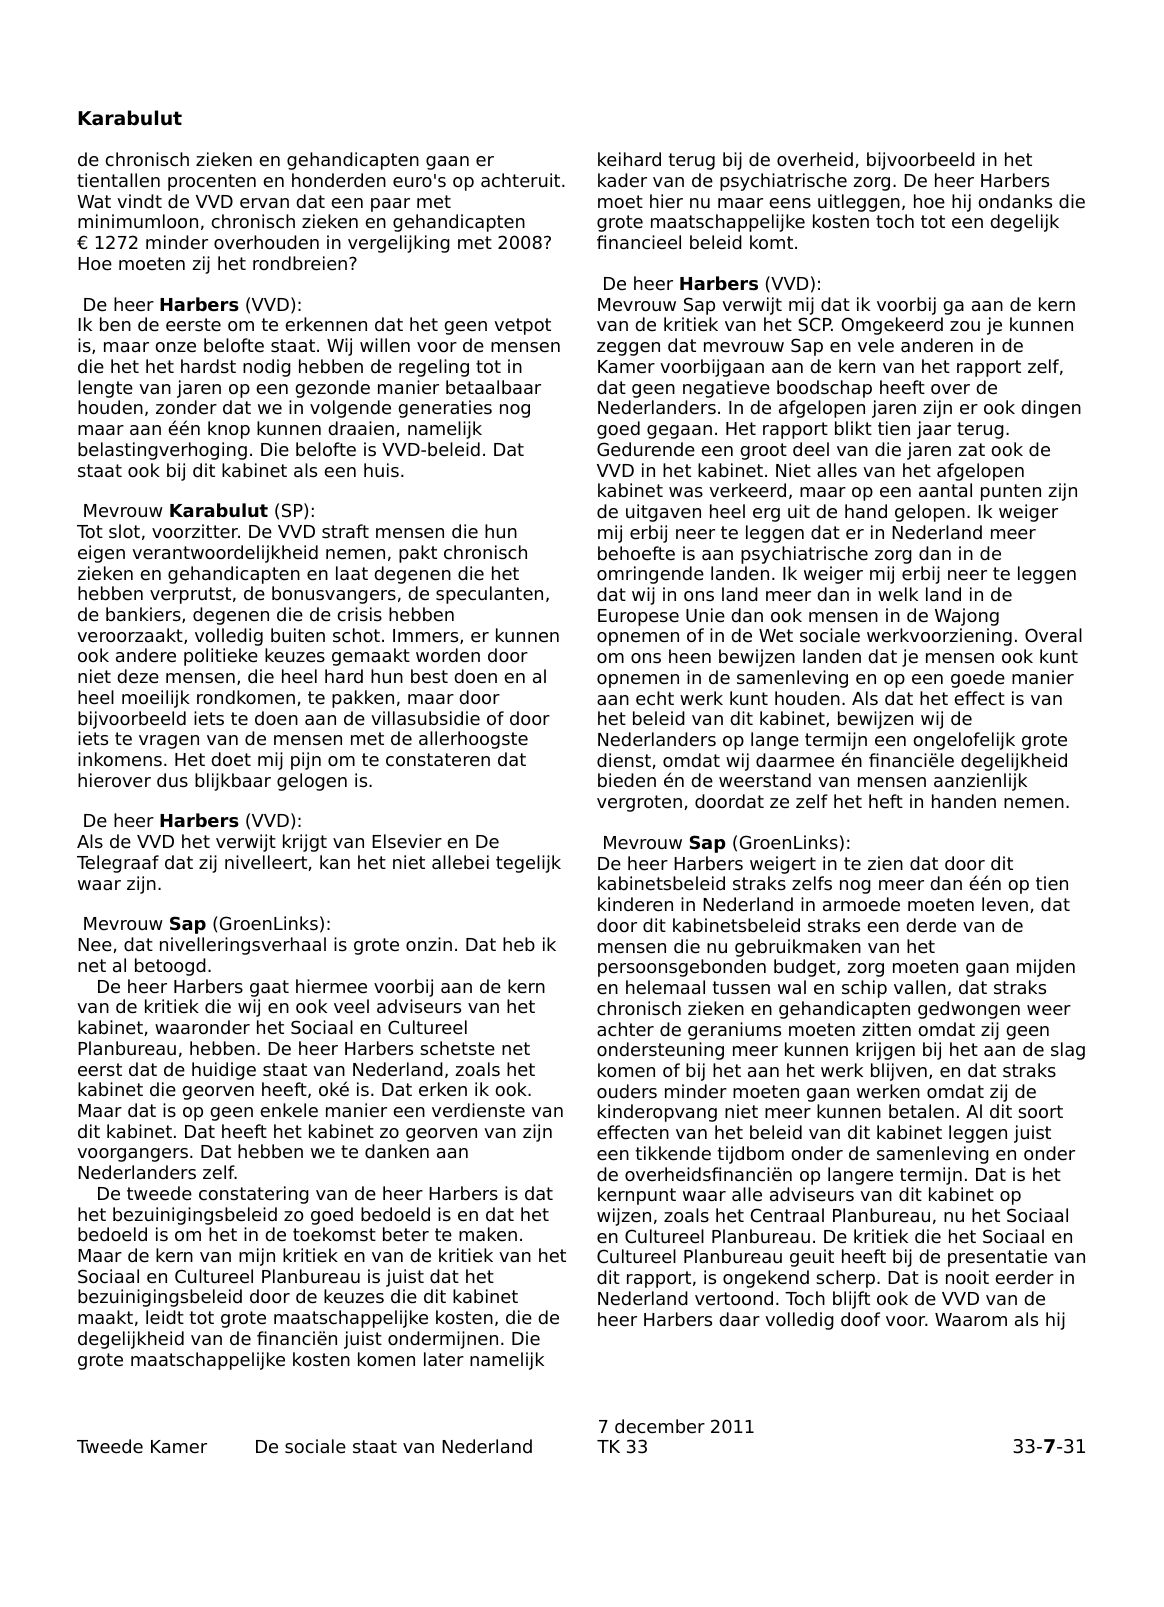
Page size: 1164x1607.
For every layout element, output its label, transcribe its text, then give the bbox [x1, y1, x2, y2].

text De heer Harbers (VVD): [77, 294, 567, 315]
text keihard terug bij de overheid, bijvoorbeeld in het kader van de psychiatrische zorg. De heer Harbers moet hier nu maar eens uitleggen, hoe hij ondanks die grote maatschappelijke kosten toch tot een degelijk financieel beleid komt. [596, 150, 1087, 254]
text Mevrouw Sap verwijt mij dat ik voorbij ga aan de kern van de kritiek van het SCP. Omgekeerd zou je kunnen zeggen dat mevrouw Sap en vele anderen in de Kamer voorbijgaan aan de kern van het rapport zelf, dat geen negatieve boodschap heeft over de Nederlanders. In de afgelopen jaren zijn er ook dingen goed gegaan. Het rapport blikt tien jaar terug. Gedurende een groot deel van die jaren zat ook de VVD in het kabinet. Niet alles van het afgelopen kabinet was verkeerd, maar op een aantal punten zijn de uitgaven heel erg uit de hand gelopen. Ik weiger mij erbij neer te leggen dat er in Nederland meer behoefte is aan psychiatrische zorg dan in de omringende landen. Ik weiger mij erbij neer te leggen dat wij in ons land meer dan in welk land in de Europese Unie dan ook mensen in de Wajong opnemen of in de Wet sociale werkvoorziening. Overal om ons heen bewijzen landen dat je mensen ook kunt opnemen in de samenleving en op een goede manier aan echt werk kunt houden. Als dat het effect is van het beleid van dit kabinet, bewijzen wij de Nederlanders op lange termijn een ongelofelijk grote dienst, omdat wij daarmee én financiële degelijkheid bieden én de weerstand van mensen aanzienlijk vergroten, doordat ze zelf het heft in handen nemen. [596, 294, 1087, 813]
text De heer Harbers weigert in te zien dat door dit kabinetsbeleid straks zelfs nog meer dan één op tien kinderen in Nederland in armoede moeten leven, dat door dit kabinetsbeleid straks een derde van de mensen die nu gebruikmaken van het persoonsgebonden budget, zorg moeten gaan mijden en helemaal tussen wal en schip vallen, dat straks chronisch zieken en gehandicapten gedwongen weer achter de geraniums moeten zitten omdat zij geen ondersteuning meer kunnen krijgen bij het aan de slag komen of bij het aan het werk blijven, en dat straks ouders minder moeten gaan werken omdat zij de kinderopvang niet meer kunnen betalen. Al dit soort effecten van het beleid van dit kabinet leggen juist een tikkende tijdbom onder de samenleving en onder de overheidsfinanciën op langere termijn. Dat is het kernpunt waar alle adviseurs van dit kabinet op wijzen, zoals het Centraal Planbureau, nu het Sociaal en Cultureel Planbureau. De kritiek die het Sociaal en Cultureel Planbureau geuit heeft bij de presentatie van dit rapport, is ongekend scherp. Dat is nooit eerder in Nederland vertoond. Toch blijft ook de VVD van de heer Harbers daar volledig doof voor. Waarom als hij [596, 853, 1087, 1330]
text De heer Harbers gaat hiermee voorbij aan de kern van de kritiek die wij en ook veel adviseurs van het kabinet, waaronder het Sociaal en Cultureel Planbureau, hebben. De heer Harbers schetste net eerst dat de huidige staat van Nederland, zoals het kabinet die georven heeft, oké is. Dat erken ik ook. Maar dat is op geen enkele manier een verdienste van dit kabinet. Dat heeft het kabinet zo georven van zijn voorgangers. Dat hebben we te danken aan Nederlanders zelf. [77, 976, 567, 1184]
text Tot slot, voorzitter. De VVD straft mensen die hun eigen verantwoordelijkheid nemen, pakt chronisch zieken en gehandicapten en laat degenen die het hebben verprutst, de bonusvangers, de speculanten, de bankiers, degenen die de crisis hebben veroorzaakt, volledig buiten schot. Immers, er kunnen ook andere politieke keuzes gemaakt worden door niet deze mensen, die heel hard hun best doen en al heel moeilijk rondkomen, te pakken, maar door bijvoorbeeld iets te doen aan de villasubsidie of door iets te vragen van de mensen met de allerhoogste inkomens. Het doet mij pijn om te constateren dat hierover dus blijkbaar gelogen is. [77, 522, 567, 791]
text Mevrouw Karabulut (SP): [77, 501, 567, 522]
text Als de VVD het verwijt krijgt van Elsevier en De Telegraaf dat zij nivelleert, kan het niet allebei tegelijk waar zijn. [77, 832, 567, 894]
text De heer Harbers (VVD): [77, 811, 567, 832]
text Mevrouw Sap (GroenLinks): [596, 833, 1087, 853]
text de chronisch zieken en gehandicapten gaan er tientallen procenten en honderden euro's op achteruit. Wat vindt de VVD ervan dat een paar met minimumloon, chronisch zieken en gehandicapten € 1272 minder overhouden in vergelijking met 2008? Hoe moeten zij het rondbreien? [77, 150, 567, 274]
text De tweede constatering van de heer Harbers is dat het bezuinigingsbeleid zo goed bedoeld is en dat het bedoeld is om het in de toekomst beter te maken. Maar de kern van mijn kritiek en van de kritiek van het Sociaal en Cultureel Planbureau is juist dat het bezuinigingsbeleid door de keuzes die dit kabinet maakt, leidt tot grote maatschappelijke kosten, die de degelijkheid van de financiën juist ondermijnen. Die grote maatschappelijke kosten komen later namelijk [77, 1184, 567, 1370]
text De heer Harbers (VVD): [596, 274, 1087, 294]
text Mevrouw Sap (GroenLinks): [77, 914, 567, 935]
text Ik ben de eerste om te erkennen dat het geen vetpot is, maar onze belofte staat. Wij willen voor de mensen die het het hardst nodig hebben de regeling tot in lengte van jaren op een gezonde manier betaalbaar houden, zonder dat we in volgende generaties nog maar aan één knop kunnen draaien, namelijk belastingverhoging. Die belofte is VVD-beleid. Dat staat ook bij dit kabinet als een huis. [77, 315, 567, 481]
text Nee, dat nivelleringsverhaal is grote onzin. Dat heb ik net al betoogd. [77, 935, 567, 976]
